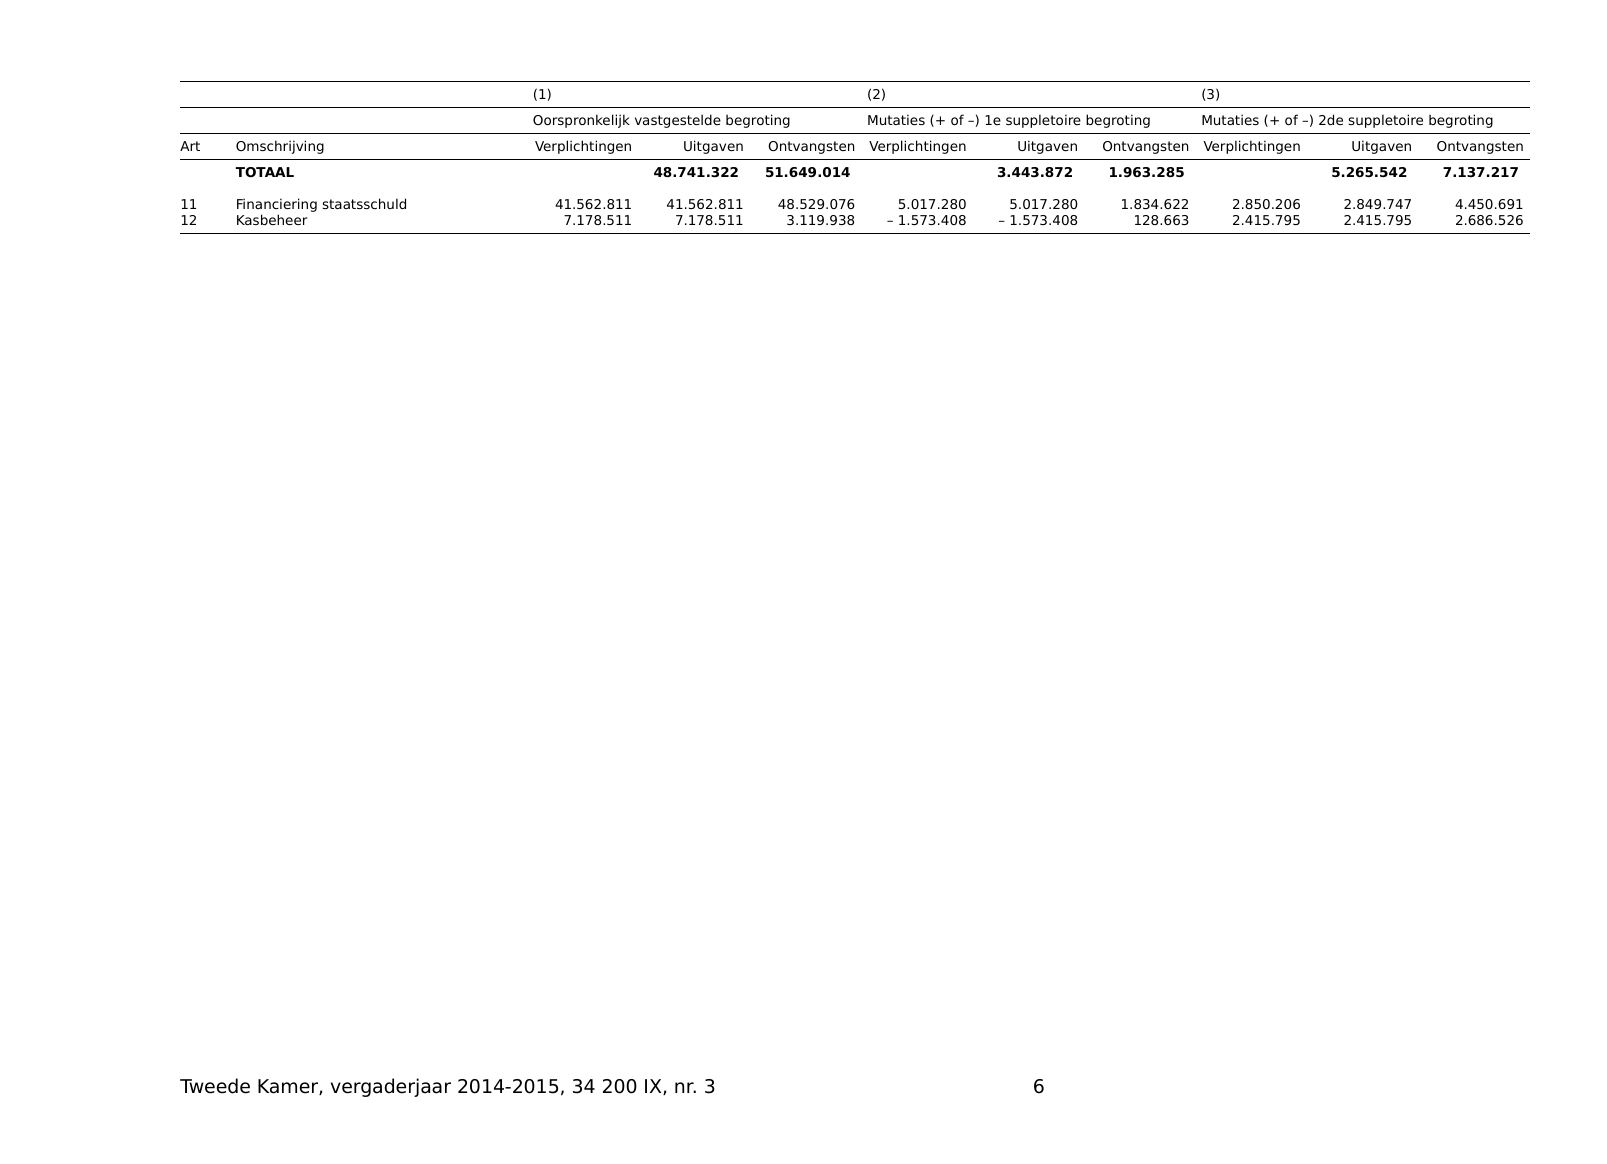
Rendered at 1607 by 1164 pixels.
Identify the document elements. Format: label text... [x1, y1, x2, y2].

table_cell [1195, 160, 1307, 181]
table_cell [527, 181, 638, 197]
table_header [230, 82, 527, 107]
table_cell [230, 108, 527, 133]
table_cell [750, 181, 861, 197]
table_cell 2.849.747 [1307, 197, 1418, 212]
table_cell 1.963.285 [1084, 160, 1195, 181]
table_cell [1307, 181, 1418, 197]
table_cell 41.562.811 [638, 197, 749, 212]
table_cell 3.443.872 [972, 160, 1084, 181]
table_cell Uitgaven [972, 134, 1084, 159]
table_header [180, 82, 229, 107]
table_cell [527, 160, 638, 181]
table_cell 1.834.622 [1084, 197, 1195, 212]
table_cell 11 [180, 197, 229, 212]
table_cell 128.663 [1084, 212, 1195, 233]
table_cell 48.529.076 [750, 197, 861, 212]
table_cell Verplichtingen [1195, 134, 1307, 159]
table_cell 2.415.795 [1195, 212, 1307, 233]
table_cell – 1.573.408 [972, 212, 1084, 233]
table_cell Verplichtingen [861, 134, 972, 159]
table_header (2) [861, 82, 1195, 107]
table_cell [1195, 181, 1307, 197]
table_cell Oorspronkelijk vastgestelde begroting [527, 108, 861, 133]
table_cell [1418, 181, 1529, 197]
table_cell 48.741.322 [638, 160, 749, 181]
table_cell [230, 181, 527, 197]
table_cell 12 [180, 212, 229, 233]
table_cell 5.265.542 [1307, 160, 1418, 181]
table_cell Ontvangsten [750, 134, 861, 159]
table_cell Art [180, 134, 229, 159]
table_cell 41.562.811 [527, 197, 638, 212]
table_cell 7.178.511 [638, 212, 749, 233]
table_cell Uitgaven [638, 134, 749, 159]
table_cell Omschrijving [230, 134, 527, 159]
table_cell 5.017.280 [861, 197, 972, 212]
table_cell [638, 181, 749, 197]
table_cell [180, 108, 229, 133]
table_cell Ontvangsten [1084, 134, 1195, 159]
table_cell Financiering staatsschuld [230, 197, 527, 212]
table_cell 2.850.206 [1195, 197, 1307, 212]
table_cell 2.415.795 [1307, 212, 1418, 233]
table_cell 5.017.280 [972, 197, 1084, 212]
table_cell [861, 160, 972, 181]
table_cell 2.686.526 [1418, 212, 1529, 233]
table_cell Mutaties (+ of –) 1e suppletoire begroting [861, 108, 1195, 133]
table_cell [1084, 181, 1195, 197]
table_cell [180, 160, 229, 181]
table_cell Ontvangsten [1418, 134, 1529, 159]
table_cell 51.649.014 [750, 160, 861, 181]
table_cell 7.137.217 [1418, 160, 1529, 181]
table_header (3) [1195, 82, 1529, 107]
table_cell [180, 181, 229, 197]
table_header (1) [527, 82, 861, 107]
table_cell TOTAAL [230, 160, 527, 181]
table_cell Uitgaven [1307, 134, 1418, 159]
table_cell – 1.573.408 [861, 212, 972, 233]
table_cell [861, 181, 972, 197]
table_cell 7.178.511 [527, 212, 638, 233]
table_cell Verplichtingen [527, 134, 638, 159]
table_cell [972, 181, 1084, 197]
table_cell Kasbeheer [230, 212, 527, 233]
table_cell 3.119.938 [750, 212, 861, 233]
table_cell Mutaties (+ of –) 2de suppletoire begroting [1195, 108, 1529, 133]
table_cell 4.450.691 [1418, 197, 1529, 212]
